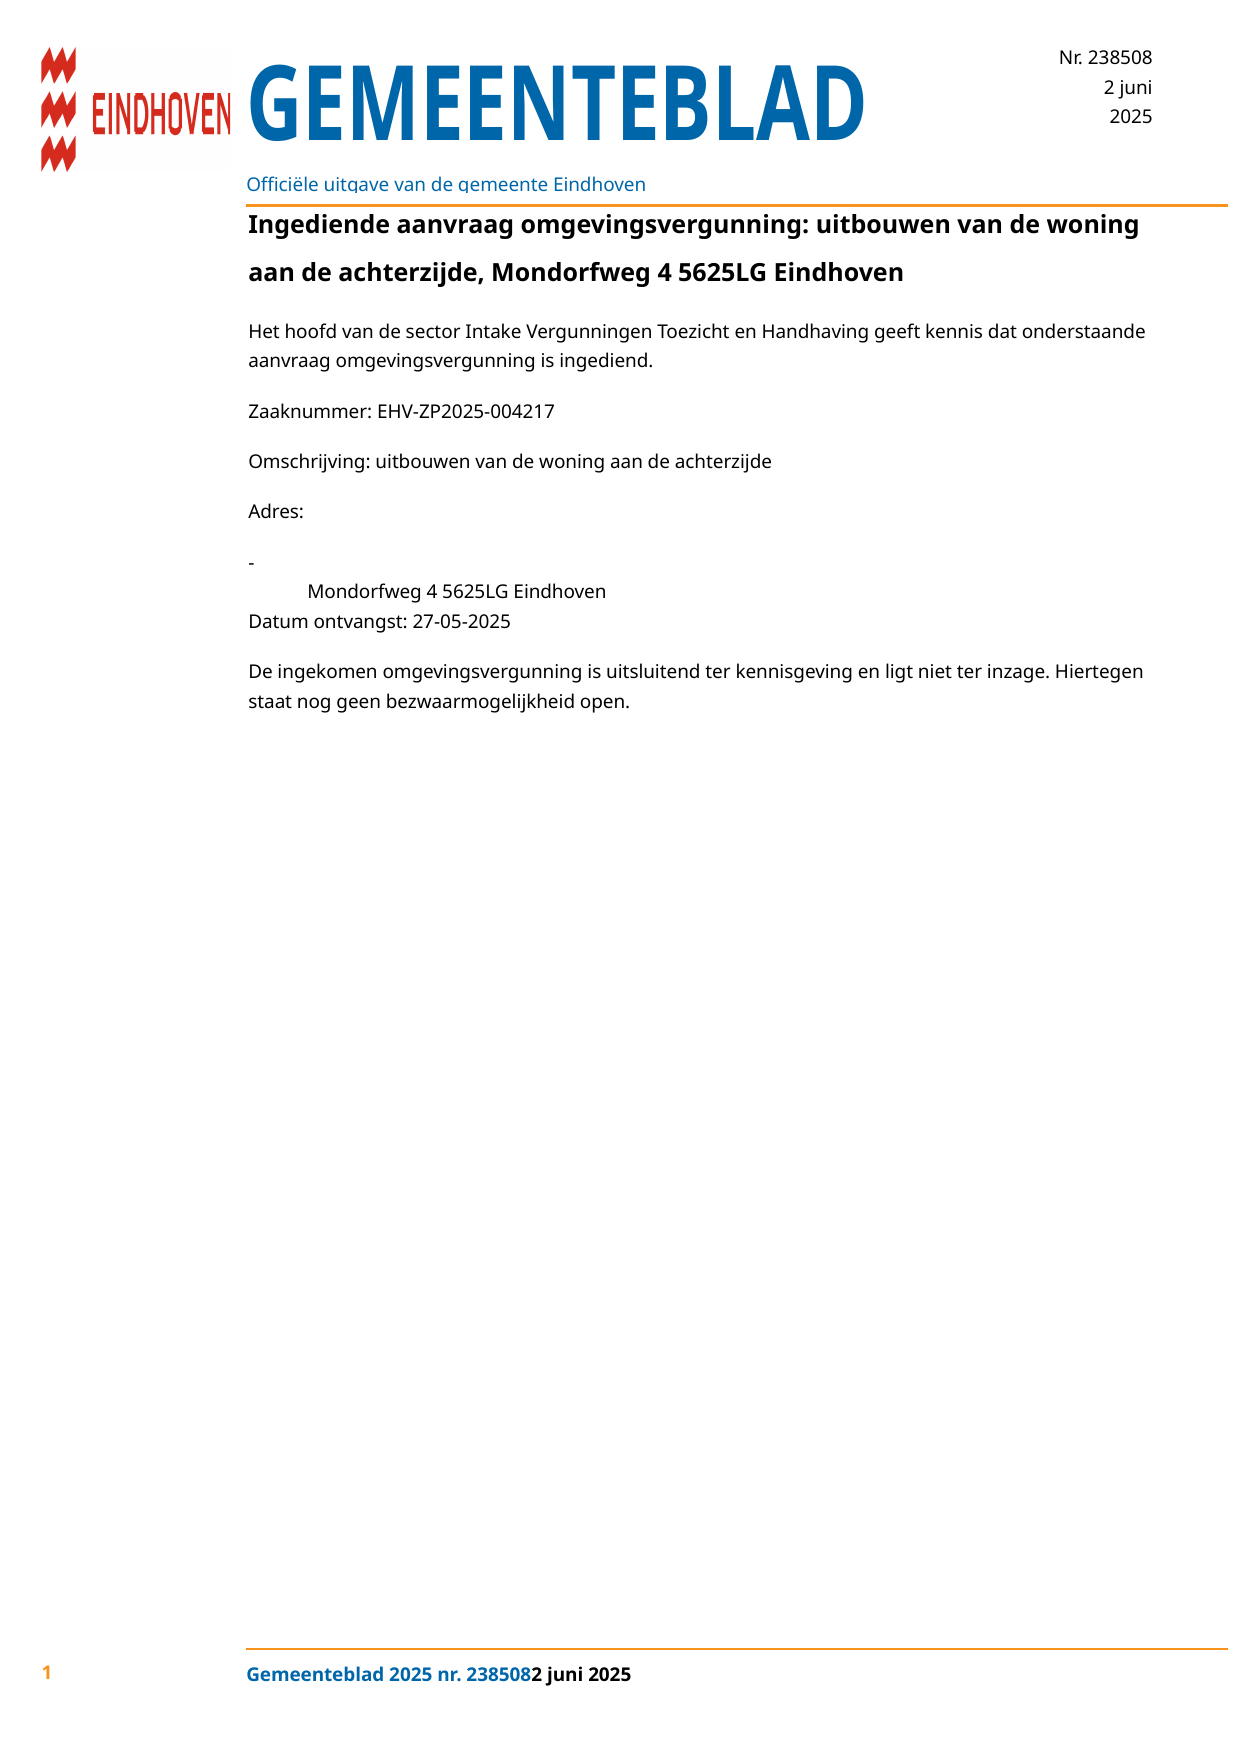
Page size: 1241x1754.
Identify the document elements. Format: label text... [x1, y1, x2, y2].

list Mondorfweg 4 5625LG Eindhoven [248, 579, 1152, 604]
text Zaaknummer: EHV-ZP2025-004217 [248, 398, 1152, 424]
text De ingekomen omgevingsvergunning is uitsluitend ter kennisgeving en ligt niet ter inzage. Hiertegen staat nog geen bezwaarmogelijkheid open. [248, 659, 1152, 714]
picture [41, 47, 231, 172]
text Datum ontvangst: 27-05-2025 [248, 608, 1152, 634]
text Het hoofd van de sector Intake Vergunningen Toezicht en Handhaving geeft kennis dat onderstaande aanvraag omgevingsvergunning is ingediend. [248, 318, 1152, 373]
text Adres: [248, 499, 1152, 524]
text Omschrijving: uitbouwen van de woning aan de achterzijde [248, 448, 1152, 474]
text Ingediende aanvraag omgevingsvergunning: uitbouwen van de woning aan de achterzijde, Mondorfweg 4 5625LG Eindhoven [248, 207, 1152, 288]
